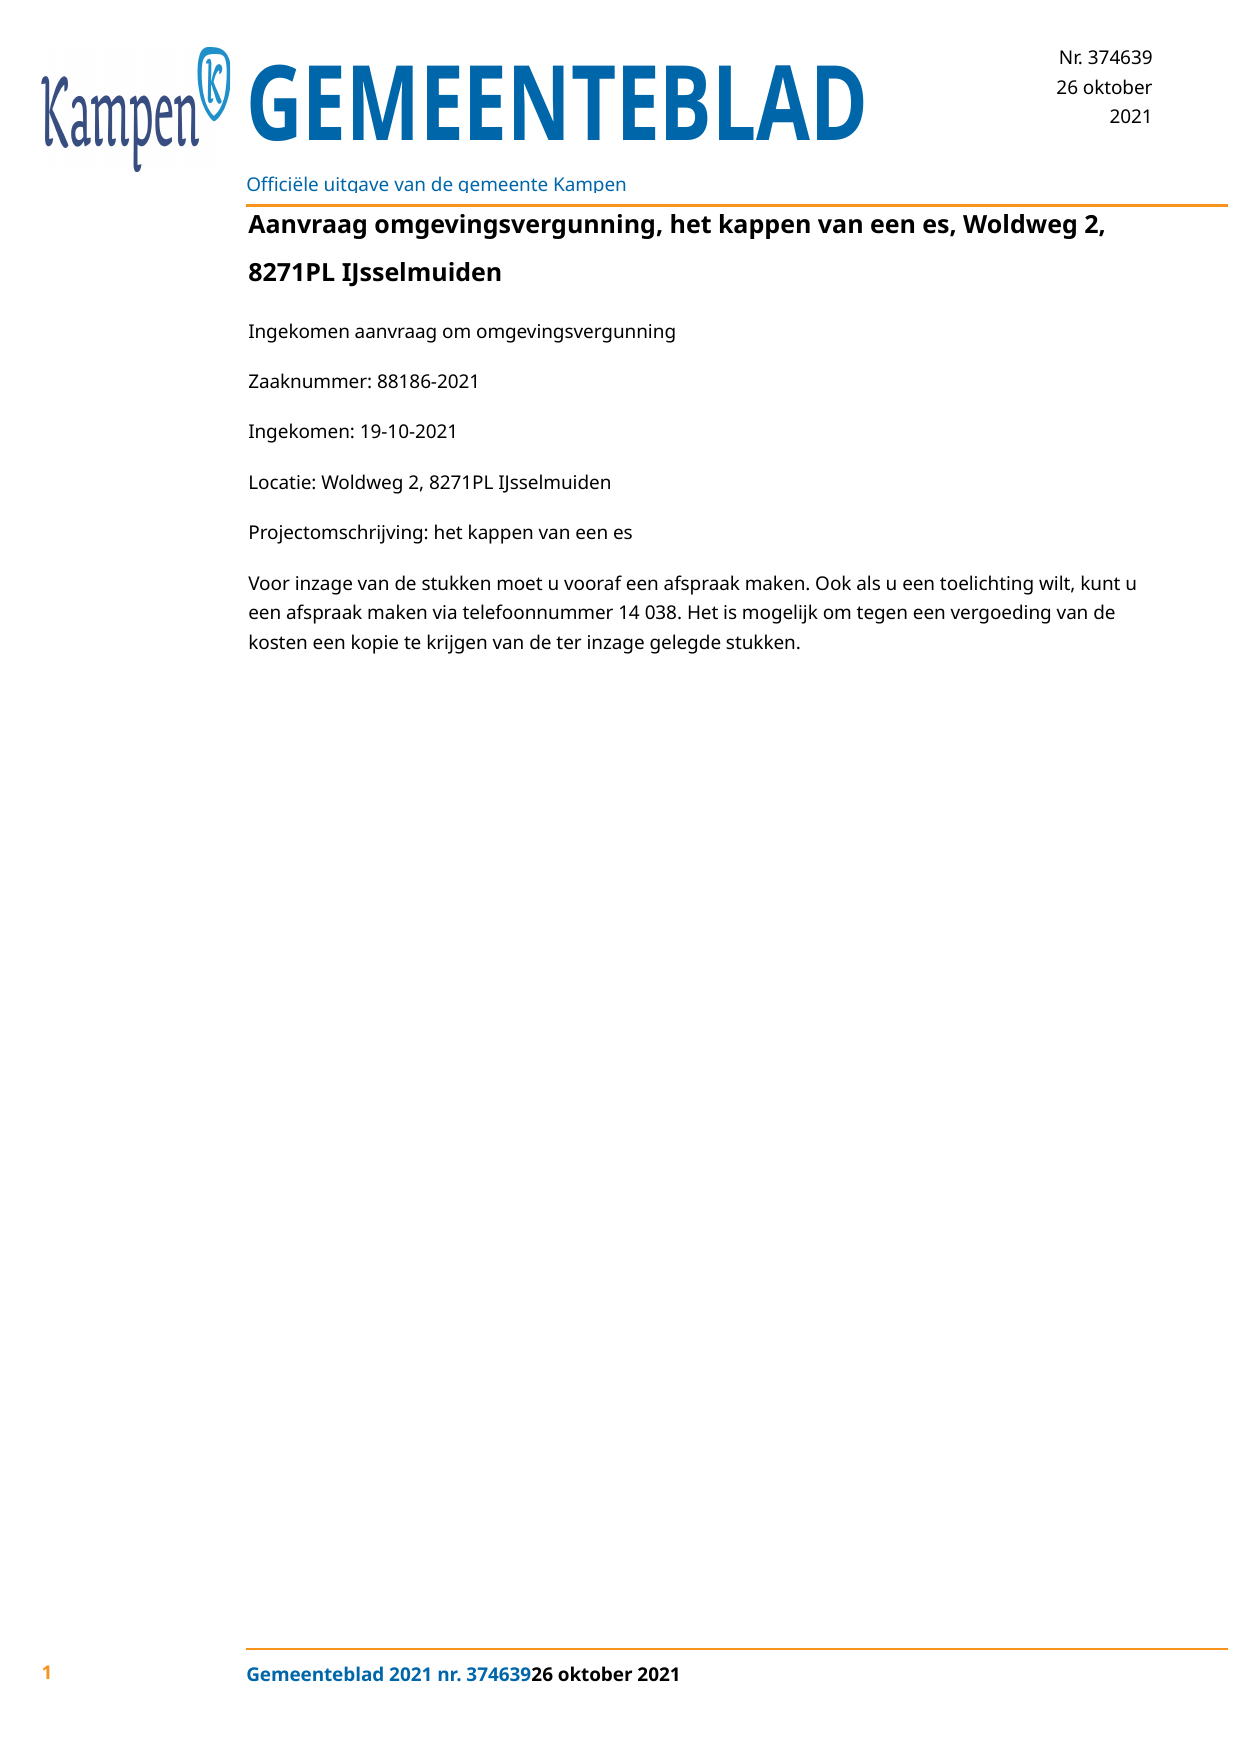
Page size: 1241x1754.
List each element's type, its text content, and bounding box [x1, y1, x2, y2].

text Aanvraag omgevingsvergunning, het kappen van een es, Woldweg 2, 8271PL IJsselmuiden [248, 207, 1152, 288]
text Projectomschrijving: het kappen van een es [248, 519, 1152, 545]
text Locatie: Woldweg 2, 8271PL IJsselmuiden [248, 469, 1152, 495]
text Voor inzage van de stukken moet u vooraf een afspraak maken. Ook als u een toelichting wilt, kunt u een afspraak maken via telefoonnummer 14 038. Het is mogelijk om tegen een vergoeding van de kosten een kopie te krijgen van de ter inzage gelegde stukken. [248, 570, 1152, 655]
text Ingekomen: 19-10-2021 [248, 419, 1152, 444]
picture [41, 47, 231, 172]
text Zaaknummer: 88186-2021 [248, 368, 1152, 394]
text Ingekomen aanvraag om omgevingsvergunning [248, 318, 1152, 344]
